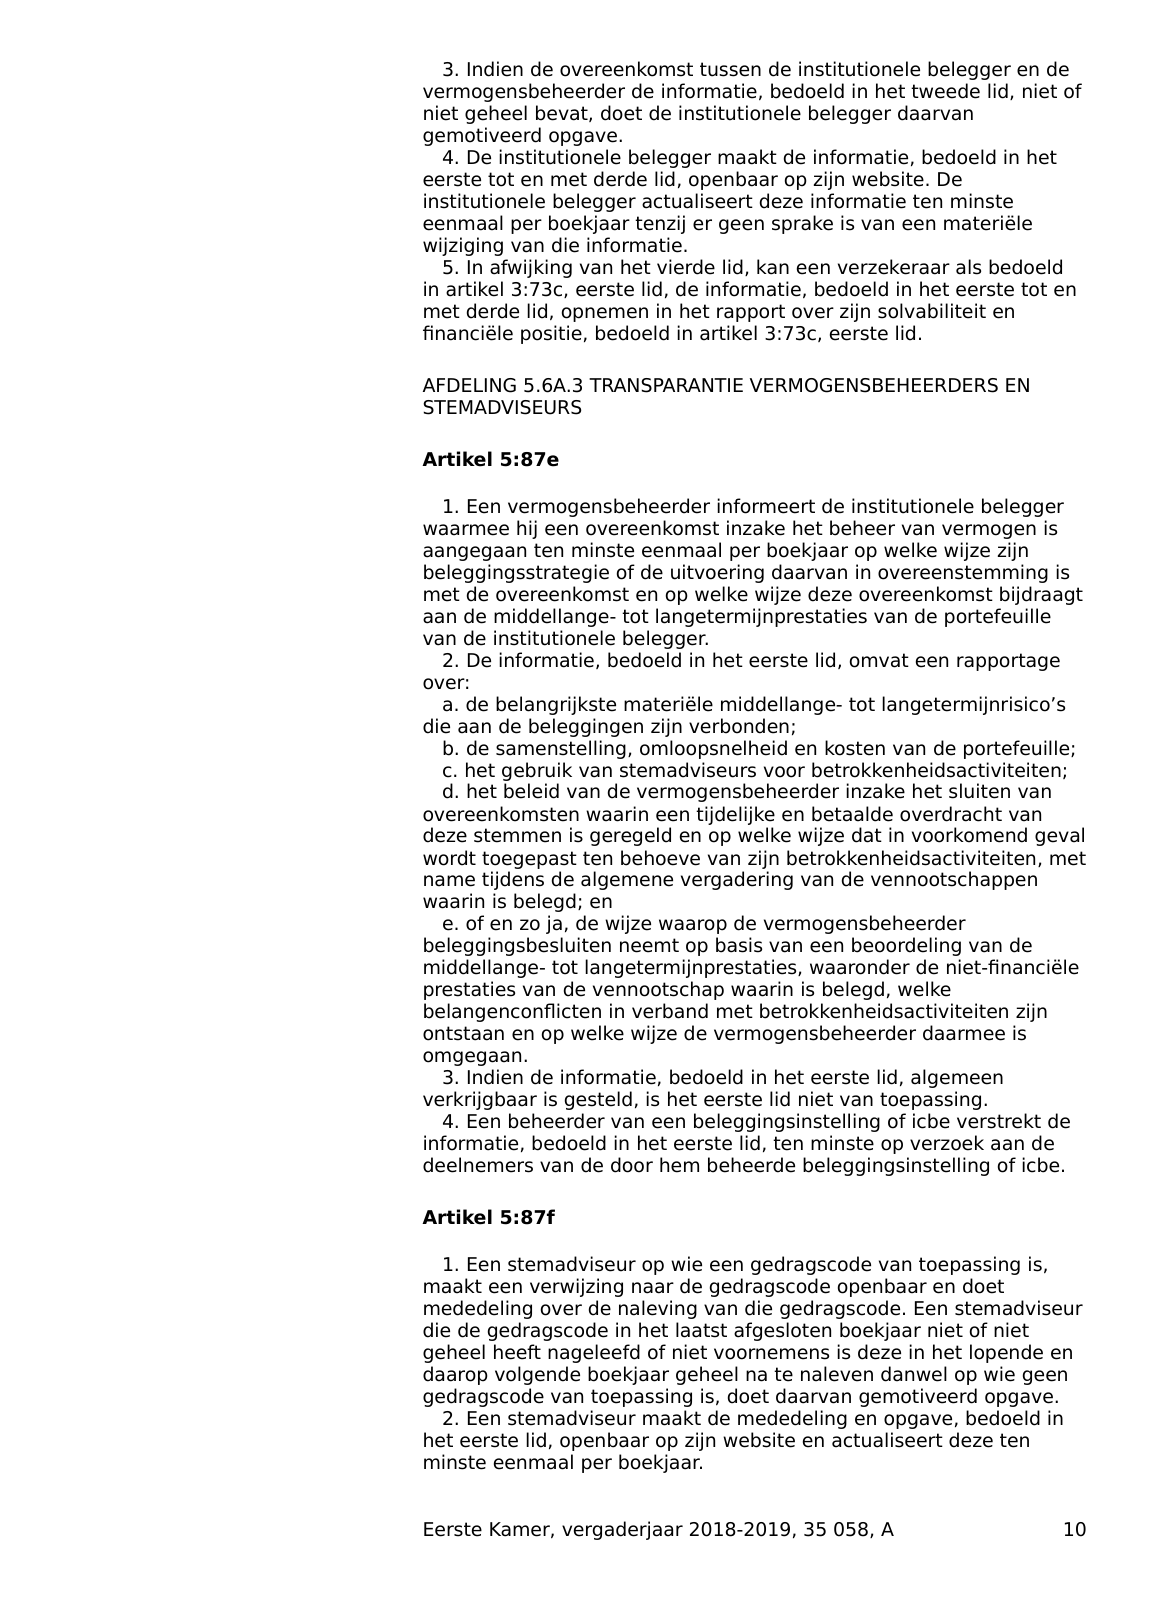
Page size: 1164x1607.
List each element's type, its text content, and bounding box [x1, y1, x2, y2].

text 2. De informatie, bedoeld in het eerste lid, omvat een rapportage over: [422, 649, 1087, 693]
text 1. Een stemadviseur op wie een gedragscode van toepassing is, maakt een verwijzing naar de gedragscode openbaar en doet mededeling over de naleving van die gedragscode. Een stemadviseur die de gedragscode in het laatst afgesloten boekjaar niet of niet geheel heeft nageleefd of niet voornemens is deze in het lopende en daarop volgende boekjaar geheel na te naleven danwel op wie geen gedragscode van toepassing is, doet daarvan gemotiveerd opgave. [422, 1254, 1087, 1408]
text 1. Een vermogensbeheerder informeert de institutionele belegger waarmee hij een overeenkomst inzake het beheer van vermogen is aangegaan ten minste eenmaal per boekjaar op welke wijze zijn beleggingsstrategie of de uitvoering daarvan in overeenstemming is met de overeenkomst en op welke wijze deze overeenkomst bijdraagt aan de middellange- tot langetermijnprestaties van de portefeuille van de institutionele belegger. [422, 496, 1087, 649]
text c. het gebruik van stemadviseurs voor betrokkenheidsactiviteiten; [422, 759, 1087, 781]
text 4. De institutionele belegger maakt de informatie, bedoeld in het eerste tot en met derde lid, openbaar op zijn website. De institutionele belegger actualiseert deze informatie ten minste eenmaal per boekjaar tenzij er geen sprake is van een materiële wijziging van die informatie. [422, 147, 1087, 257]
text 5. In afwijking van het vierde lid, kan een verzekeraar als bedoeld in artikel 3:73c, eerste lid, de informatie, bedoeld in het eerste tot en met derde lid, opnemen in het rapport over zijn solvabiliteit en financiële positie, bedoeld in artikel 3:73c, eerste lid. [422, 257, 1087, 345]
subtitle Artikel 5:87f [422, 1207, 1087, 1229]
text 3. Indien de informatie, bedoeld in het eerste lid, algemeen verkrijgbaar is gesteld, is het eerste lid niet van toepassing. [422, 1067, 1087, 1111]
text d. het beleid van de vermogensbeheerder inzake het sluiten van overeenkomsten waarin een tijdelijke en betaalde overdracht van deze stemmen is geregeld en op welke wijze dat in voorkomend geval wordt toegepast ten behoeve van zijn betrokkenheidsactiviteiten, met name tijdens de algemene vergadering van de vennootschappen waarin is belegd; en [422, 781, 1087, 913]
text 4. Een beheerder van een beleggingsinstelling of icbe verstrekt de informatie, bedoeld in het eerste lid, ten minste op verzoek aan de deelnemers van de door hem beheerde beleggingsinstelling of icbe. [422, 1111, 1087, 1177]
text a. de belangrijkste materiële middellange- tot langetermijnrisico’s die aan de beleggingen zijn verbonden; [422, 693, 1087, 737]
subtitle Artikel 5:87e [422, 449, 1087, 471]
text e. of en zo ja, de wijze waarop de vermogensbeheerder beleggingsbesluiten neemt op basis van een beoordeling van de middellange- tot langetermijnprestaties, waaronder de niet-financiële prestaties van de vennootschap waarin is belegd, welke belangenconflicten in verband met betrokkenheidsactiviteiten zijn ontstaan en op welke wijze de vermogensbeheerder daarmee is omgegaan. [422, 913, 1087, 1067]
subtitle AFDELING 5.6A.3 TRANSPARANTIE VERMOGENSBEHEERDERS EN STEMADVISEURS [422, 375, 1087, 419]
text 2. Een stemadviseur maakt de mededeling en opgave, bedoeld in het eerste lid, openbaar op zijn website en actualiseert deze ten minste eenmaal per boekjaar. [422, 1408, 1087, 1474]
text 3. Indien de overeenkomst tussen de institutionele belegger en de vermogensbeheerder de informatie, bedoeld in het tweede lid, niet of niet geheel bevat, doet de institutionele belegger daarvan gemotiveerd opgave. [422, 59, 1087, 147]
text b. de samenstelling, omloopsnelheid en kosten van de portefeuille; [422, 737, 1087, 759]
